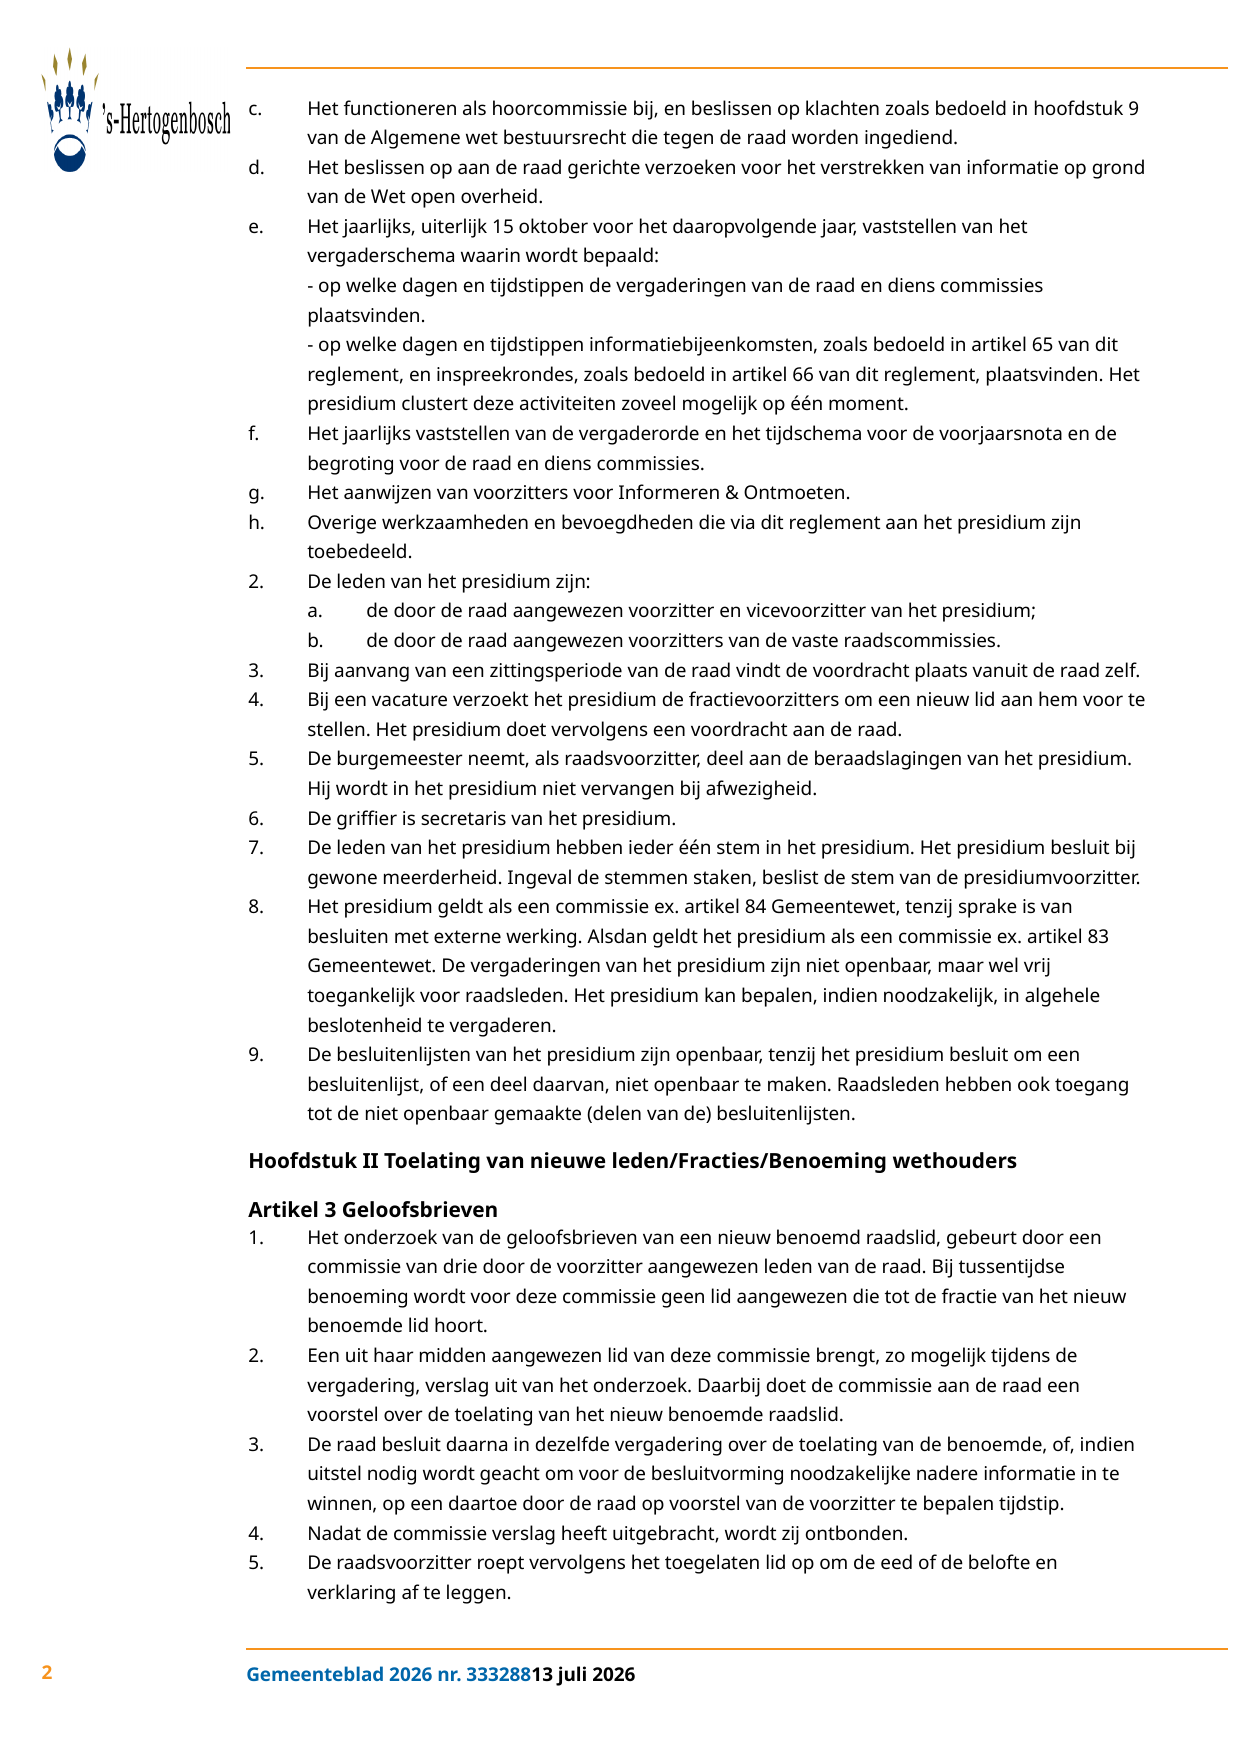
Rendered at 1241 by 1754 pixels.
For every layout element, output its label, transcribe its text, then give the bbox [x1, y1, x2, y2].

text Hoofdstuk II Toelating van nieuwe leden/Fracties/Benoeming wethouders [248, 1146, 1152, 1175]
text Artikel 3 Geloofsbrieven [248, 1196, 1152, 1224]
list De leden van het presidium zijn: [248, 568, 1152, 594]
list Het presidium geldt als een commissie ex. artikel 84 Gemeentewet, tenzij sprake is van besluiten met externe werking. Alsdan geldt het presidium als een commissie ex. artikel 83 Gemeentewet. De vergaderingen van het presidium zijn niet openbaar, maar wel vrij toegankelijk voor raadsleden. Het presidium kan bepalen, indien noodzakelijk, in algehele beslotenheid te vergaderen. [248, 893, 1152, 1038]
list De raad besluit daarna in dezelfde vergadering over de toelating van de benoemde, of, indien uitstel nodig wordt geacht om voor de besluitvorming noodzakelijke nadere informatie in te winnen, op een daartoe door de raad op voorstel van de voorzitter te bepalen tijdstip. [248, 1431, 1152, 1516]
list De burgemeester neemt, als raadsvoorzitter, deel aan de beraadslagingen van het presidium. Hij wordt in het presidium niet vervangen bij afwezigheid. [248, 746, 1152, 801]
list Bij een vacature verzoekt het presidium de fractievoorzitters om een nieuw lid aan hem voor te stellen. Het presidium doet vervolgens een voordracht aan de raad. [248, 686, 1152, 742]
list Bij aanvang van een zittingsperiode van de raad vindt de voordracht plaats vanuit de raad zelf. [248, 657, 1152, 683]
list - op welke dagen en tijdstippen de vergaderingen van de raad en diens commissies plaatsvinden. [248, 272, 1152, 328]
list Het onderzoek van de geloofsbrieven van een nieuw benoemd raadslid, gebeurt door een commissie van drie door de voorzitter aangewezen leden van de raad. Bij tussentijdse benoeming wordt voor deze commissie geen lid aangewezen die tot de fractie van het nieuw benoemde lid hoort. [248, 1224, 1152, 1338]
list Het aanwijzen van voorzitters voor Informeren & Ontmoeten. [248, 479, 1152, 505]
picture [41, 47, 231, 172]
list Het beslissen op aan de raad gerichte verzoeken voor het verstrekken van informatie op grond van de Wet open overheid. [248, 154, 1152, 209]
list de door de raad aangewezen voorzitter en vicevoorzitter van het presidium; [307, 598, 1152, 623]
list Het jaarlijks vaststellen van de vergaderorde en het tijdschema voor de voorjaarsnota en de begroting voor de raad en diens commissies. [248, 420, 1152, 476]
list Het jaarlijks, uiterlijk 15 oktober voor het daaropvolgende jaar, vaststellen van het vergaderschema waarin wordt bepaald: [248, 213, 1152, 268]
list De griffier is secretaris van het presidium. [248, 805, 1152, 831]
list de door de raad aangewezen voorzitters van de vaste raadscommissies. [307, 627, 1152, 653]
list - op welke dagen en tijdstippen informatiebijeenkomsten, zoals bedoeld in artikel 65 van dit reglement, en inspreekrondes, zoals bedoeld in artikel 66 van dit reglement, plaatsvinden. Het presidium clustert deze activiteiten zoveel mogelijk op één moment. [248, 331, 1152, 416]
list Een uit haar midden aangewezen lid van deze commissie brengt, zo mogelijk tijdens de vergadering, verslag uit van het onderzoek. Daarbij doet de commissie aan de raad een voorstel over de toelating van het nieuw benoemde raadslid. [248, 1342, 1152, 1427]
list Het functioneren als hoorcommissie bij, en beslissen op klachten zoals bedoeld in hoofdstuk 9 van de Algemene wet bestuursrecht die tegen de raad worden ingediend. [248, 95, 1152, 150]
list Nadat de commissie verslag heeft uitgebracht, wordt zij ontbonden. [248, 1520, 1152, 1546]
list De raadsvoorzitter roept vervolgens het toegelaten lid op om de eed of de belofte en verklaring af te leggen. [248, 1549, 1152, 1605]
list Overige werkzaamheden en bevoegdheden die via dit reglement aan het presidium zijn toebedeeld. [248, 509, 1152, 564]
list De besluitenlijsten van het presidium zijn openbaar, tenzij het presidium besluit om een besluitenlijst, of een deel daarvan, niet openbaar te maken. Raadsleden hebben ook toegang tot de niet openbaar gemaakte (delen van de) besluitenlijsten. [248, 1041, 1152, 1126]
list De leden van het presidium hebben ieder één stem in het presidium. Het presidium besluit bij gewone meerderheid. Ingeval de stemmen staken, beslist de stem van de presidiumvoorzitter. [248, 834, 1152, 890]
